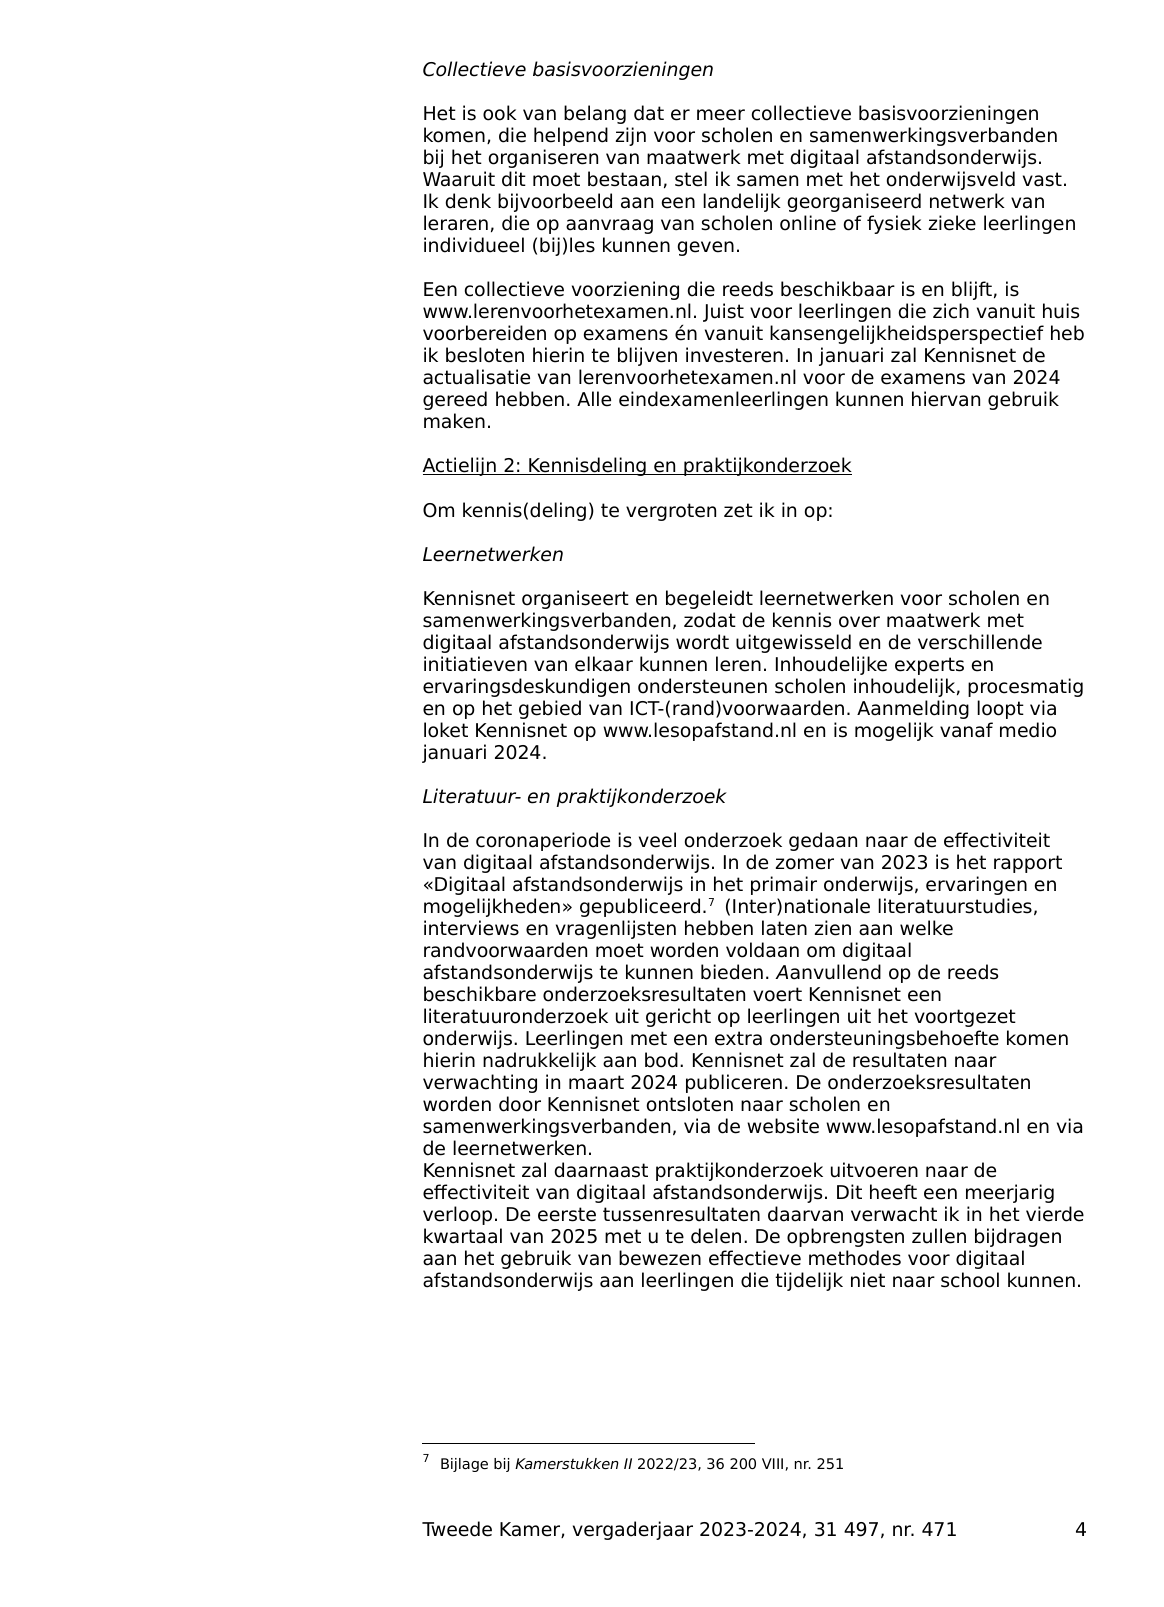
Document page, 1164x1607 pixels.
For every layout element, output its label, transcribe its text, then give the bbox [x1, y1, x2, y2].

subtitle Actielijn 2: Kennisdeling en praktijkonderzoek [422, 455, 1087, 477]
text Het is ook van belang dat er meer collectieve basisvoorzieningen komen, die helpend zijn voor scholen en samenwerkingsverbanden bij het organiseren van maatwerk met digitaal afstandsonderwijs. Waaruit dit moet bestaan, stel ik samen met het onderwijsveld vast. Ik denk bijvoorbeeld aan een landelijk georganiseerd netwerk van leraren, die op aanvraag van scholen online of fysiek zieke leerlingen individueel (bij)les kunnen geven. [422, 103, 1087, 257]
subtitle Collectieve basisvoorzieningen [422, 59, 1087, 81]
text Bijlage bij Kamerstukken II 2022/23, 36 200 VIII, nr. 251 [422, 1452, 1087, 1474]
text Kennisnet zal daarnaast praktijkonderzoek uitvoeren naar de effectiviteit van digitaal afstandsonderwijs. Dit heeft een meerjarig verloop. De eerste tussenresultaten daarvan verwacht ik in het vierde kwartaal van 2025 met u te delen. De opbrengsten zullen bijdragen aan het gebruik van bewezen effectieve methodes voor digitaal afstandsonderwijs aan leerlingen die tijdelijk niet naar school kunnen. [422, 1160, 1087, 1292]
text In de coronaperiode is veel onderzoek gedaan naar de effectiviteit van digitaal afstandsonderwijs. In de zomer van 2023 is het rapport «Digitaal afstandsonderwijs in het primair onderwijs, ervaringen en mogelijkheden» gepubliceerd. (Inter)nationale literatuurstudies, interviews en vragenlijsten hebben laten zien aan welke randvoorwaarden moet worden voldaan om digitaal afstandsonderwijs te kunnen bieden. Aanvullend op de reeds beschikbare onderzoeksresultaten voert Kennisnet een literatuuronderzoek uit gericht op leerlingen uit het voortgezet onderwijs. Leerlingen met een extra ondersteuningsbehoefte komen hierin nadrukkelijk aan bod. Kennisnet zal de resultaten naar verwachting in maart 2024 publiceren. De onderzoeksresultaten worden door Kennisnet ontsloten naar scholen en samenwerkingsverbanden, via de website www.lesopafstand.nl en via de leernetwerken. [422, 830, 1087, 1160]
text Om kennis(deling) te vergroten zet ik in op: [422, 499, 1087, 521]
subtitle Literatuur- en praktijkonderzoek [422, 786, 1087, 808]
subtitle Leernetwerken [422, 544, 1087, 566]
text Kennisnet organiseert en begeleidt leernetwerken voor scholen en samenwerkingsverbanden, zodat de kennis over maatwerk met digitaal afstandsonderwijs wordt uitgewisseld en de verschillende initiatieven van elkaar kunnen leren. Inhoudelijke experts en ervaringsdeskundigen ondersteunen scholen inhoudelijk, procesmatig en op het gebied van ICT-(rand)voorwaarden. Aanmelding loopt via loket Kennisnet op www.lesopafstand.nl en is mogelijk vanaf medio januari 2024. [422, 588, 1087, 764]
text Een collectieve voorziening die reeds beschikbaar is en blijft, is www.lerenvoorhetexamen.nl. Juist voor leerlingen die zich vanuit huis voorbereiden op examens én vanuit kansengelijkheidsperspectief heb ik besloten hierin te blijven investeren. In januari zal Kennisnet de actualisatie van lerenvoorhetexamen.nl voor de examens van 2024 gereed hebben. Alle eindexamenleerlingen kunnen hiervan gebruik maken. [422, 279, 1087, 433]
